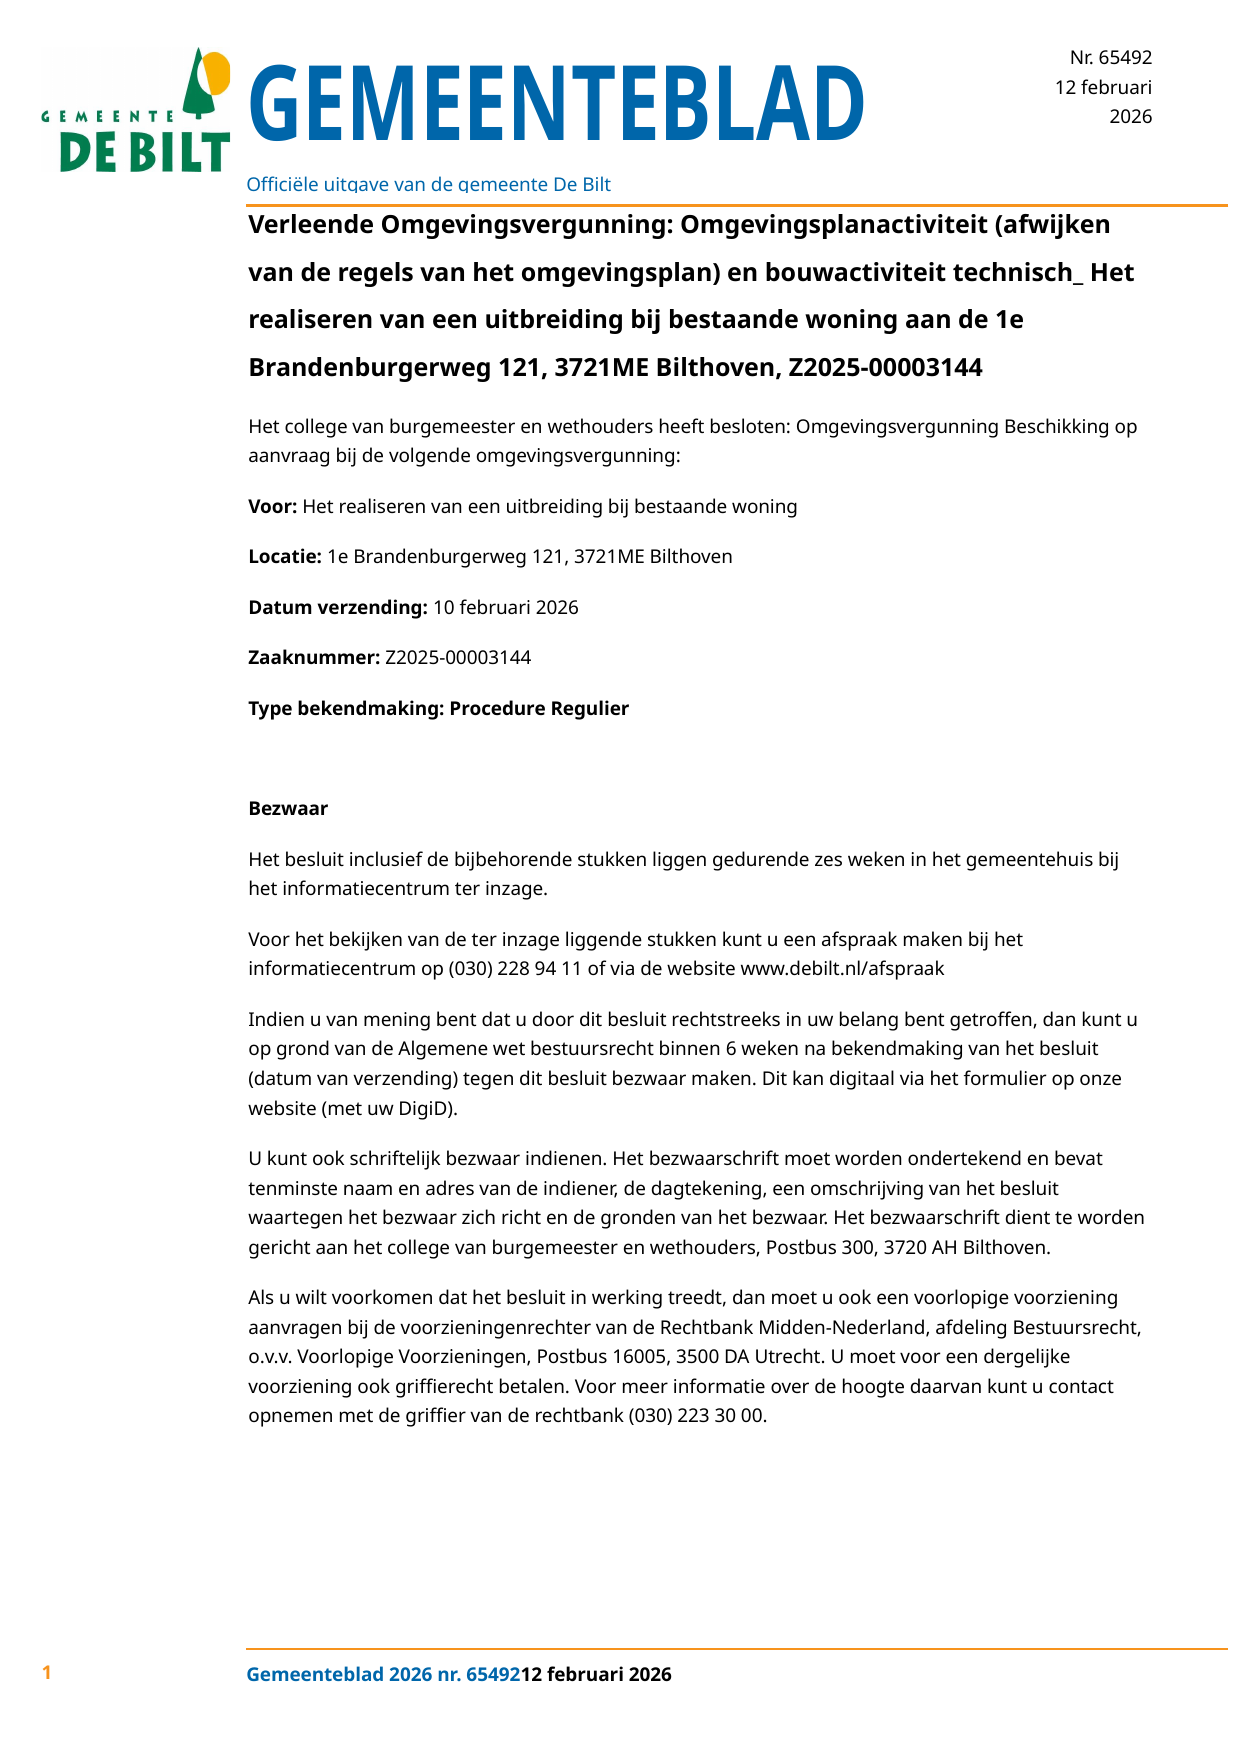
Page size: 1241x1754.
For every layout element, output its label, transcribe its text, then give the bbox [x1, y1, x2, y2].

text Datum verzending: 10 februari 2026 [248, 594, 1152, 620]
text U kunt ook schriftelijk bezwaar indienen. Het bezwaarschrift moet worden ondertekend en bevat tenminste naam en adres van de indiener, de dagtekening, een omschrijving van het besluit waartegen het bezwaar zich richt en de gronden van het bezwaar. Het bezwaarschrift dient te worden gericht aan het college van burgemeester en wethouders, Postbus 300, 3720 AH Bilthoven. [248, 1145, 1152, 1260]
text Verleende Omgevingsvergunning: Omgevingsplanactiviteit (afwijken van de regels van het omgevingsplan) en bouwactiviteit technisch_ Het realiseren van een uitbreiding bij bestaande woning aan de 1e Brandenburgerweg 121, 3721ME Bilthoven, Z2025-00003144 [248, 207, 1152, 384]
text Als u wilt voorkomen dat het besluit in werking treedt, dan moet u ook een voorlopige voorziening aanvragen bij de voorzieningenrechter van de Rechtbank Midden-Nederland, afdeling Bestuursrecht, o.v.v. Voorlopige Voorzieningen, Postbus 16005, 3500 DA Utrecht. U moet voor een dergelijke voorziening ook griffierecht betalen. Voor meer informatie over de hoogte daarvan kunt u contact opnemen met de griffier van de rechtbank (030) 223 30 00. [248, 1284, 1152, 1428]
text Indien u van mening bent dat u door dit besluit rechtstreeks in uw belang bent getroffen, dan kunt u op grond van de Algemene wet bestuursrecht binnen 6 weken na bekendmaking van het besluit (datum van verzending) tegen dit besluit bezwaar maken. Dit kan digitaal via het formulier op onze website (met uw DigiD). [248, 1006, 1152, 1121]
text Het besluit inclusief de bijbehorende stukken liggen gedurende zes weken in het gemeentehuis bij het informatiecentrum ter inzage. [248, 846, 1152, 901]
text Het college van burgemeester en wethouders heeft besloten: Omgevingsvergunning Beschikking op aanvraag bij de volgende omgevingsvergunning: [248, 413, 1152, 468]
text Zaaknummer: Z2025-00003144 [248, 644, 1152, 670]
text Bezwaar [248, 796, 1152, 821]
text Locatie: 1e Brandenburgerweg 121, 3721ME Bilthoven [248, 543, 1152, 569]
text Voor: Het realiseren van een uitbreiding bij bestaande woning [248, 493, 1152, 519]
text Type bekendmaking: Procedure Regulier [248, 695, 1152, 721]
text Voor het bekijken van de ter inzage liggende stukken kunt u een afspraak maken bij het informatiecentrum op (030) 228 94 11 of via de website www.debilt.nl/afspraak [248, 926, 1152, 981]
picture [41, 47, 231, 172]
